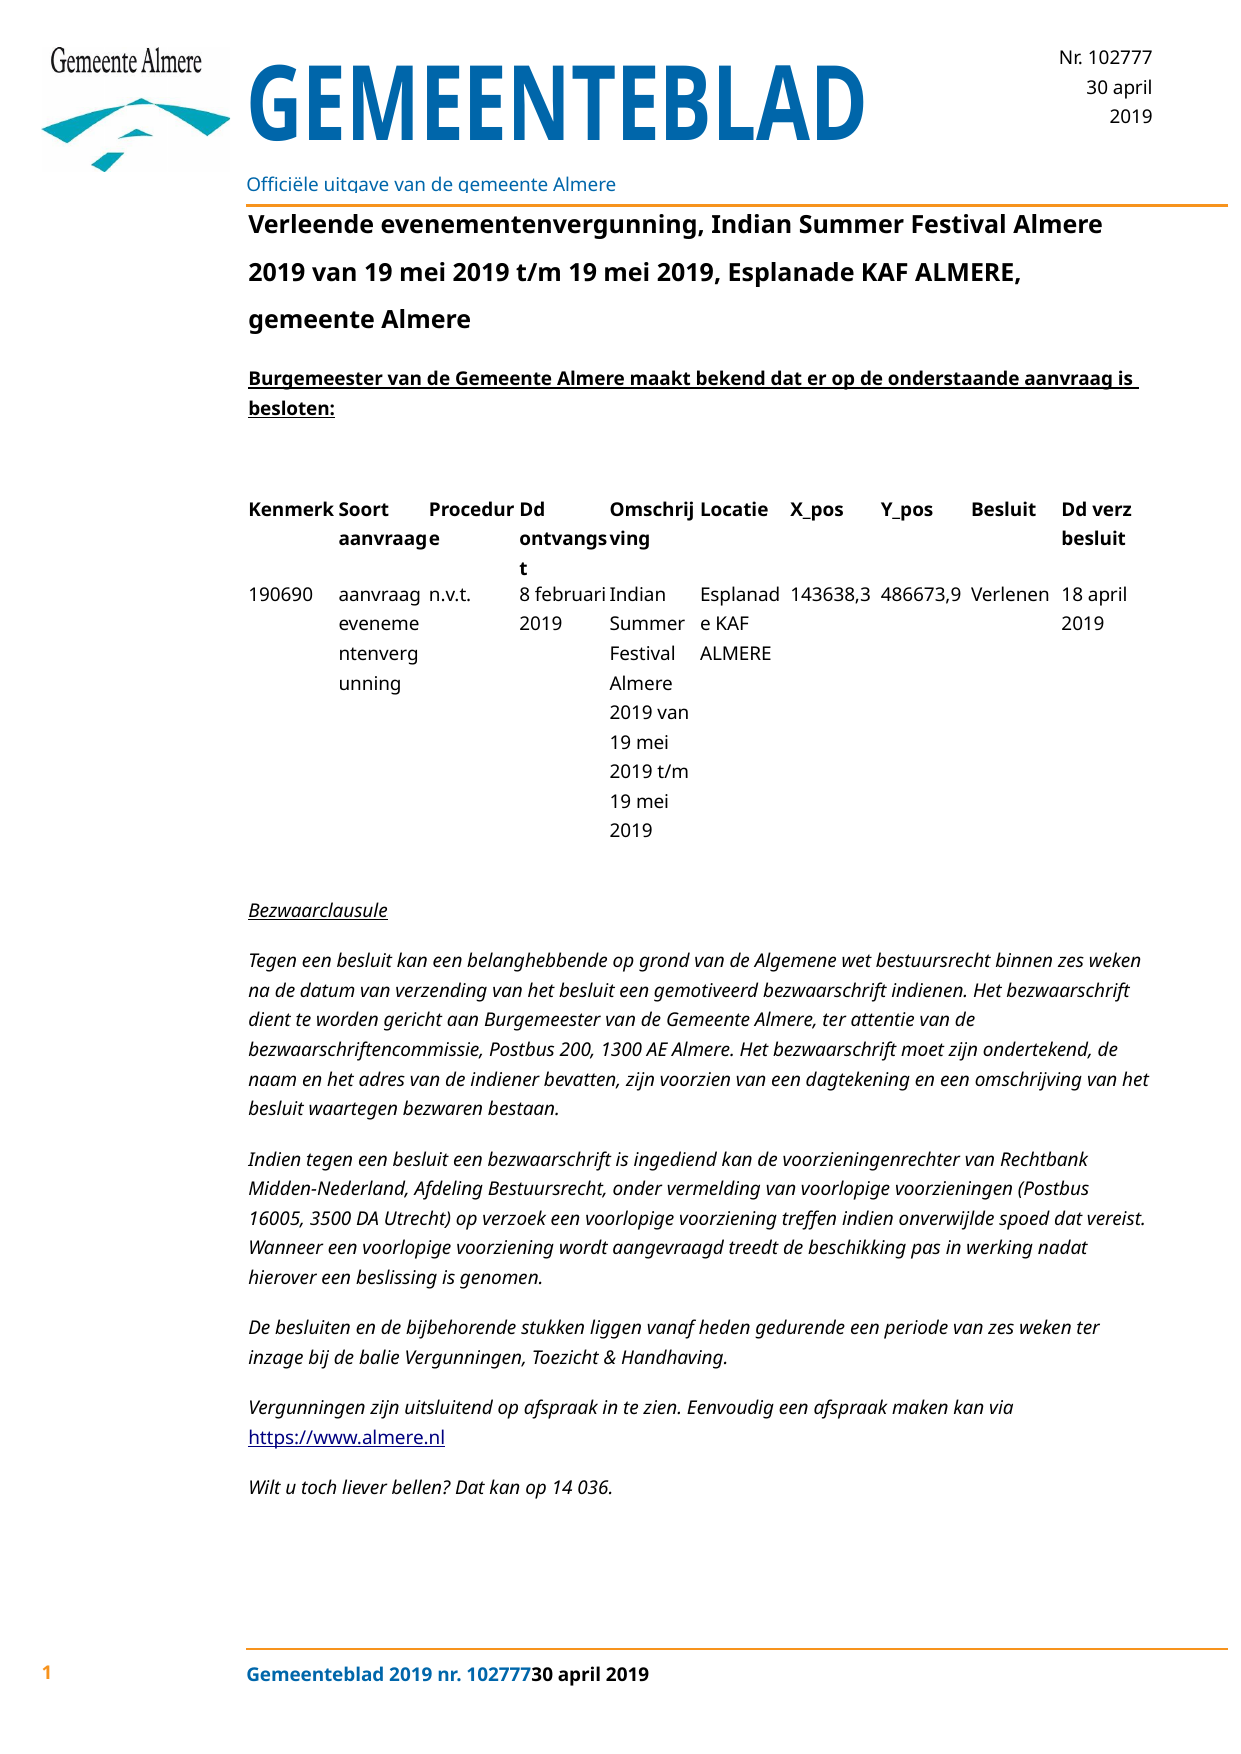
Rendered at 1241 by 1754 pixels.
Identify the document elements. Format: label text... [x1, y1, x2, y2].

table_cell aanvraag evenementenvergunning [338, 581, 429, 843]
table_header X_pos [790, 496, 881, 581]
text De besluiten en de bijbehorende stukken liggen vanaf heden gedurende een periode van zes weken ter inzage bij de balie Vergunningen, Toezicht & Handhaving. [248, 1314, 1152, 1370]
table_cell 18 april 2019 [1061, 581, 1152, 843]
table_cell Verlenen [971, 581, 1061, 843]
text Burgemeester van de Gemeente Almere maakt bekend dat er op de onderstaande aanvraag is besloten: [248, 366, 1152, 421]
text Verleende evenementenvergunning, Indian Summer Festival Almere 2019 van 19 mei 2019 t/m 19 mei 2019, Esplanade KAF ALMERE, gemeente Almere [248, 207, 1152, 336]
table_header Y_pos [881, 496, 971, 581]
text Bezwaarclausule [248, 897, 1152, 923]
table_header Procedure [429, 496, 519, 581]
table_header Besluit [971, 496, 1061, 581]
text Vergunningen zijn uitsluitend op afspraak in te zien. Eenvoudig een afspraak maken kan via https://www.almere.nl [248, 1394, 1152, 1450]
table_header Soort aanvraag [338, 496, 429, 581]
table_cell Indian Summer Festival Almere 2019 van 19 mei 2019 t/m 19 mei 2019 [609, 581, 700, 843]
table_cell 486673,9 [881, 581, 971, 843]
table_cell 190690 [248, 581, 338, 843]
table_cell Esplanade KAF ALMERE [700, 581, 790, 843]
text Wilt u toch liever bellen? Dat kan op 14 036. [248, 1474, 1152, 1500]
table_header Omschrijving [609, 496, 700, 581]
table_cell n.v.t. [429, 581, 519, 843]
picture [41, 47, 231, 172]
table_cell 8 februari 2019 [519, 581, 609, 843]
table_header Dd verz besluit [1061, 496, 1152, 581]
table_header Dd ontvangst [519, 496, 609, 581]
table_header Kenmerk [248, 496, 338, 581]
table_header Locatie [700, 496, 790, 581]
table_cell 143638,3 [790, 581, 881, 843]
text Tegen een besluit kan een belanghebbende op grond van de Algemene wet bestuursrecht binnen zes weken na de datum van verzending van het besluit een gemotiveerd bezwaarschrift indienen. Het bezwaarschrift dient te worden gericht aan Burgemeester van de Gemeente Almere, ter attentie van de bezwaarschriftencommissie, Postbus 200, 1300 AE Almere. Het bezwaarschrift moet zijn ondertekend, de naam en het adres van de indiener bevatten, zijn voorzien van een dagtekening en een omschrijving van het besluit waartegen bezwaren bestaan. [248, 947, 1152, 1121]
text Indien tegen een besluit een bezwaarschrift is ingediend kan de voorzieningenrechter van Rechtbank Midden-Nederland, Afdeling Bestuursrecht, onder vermelding van voorlopige voorzieningen (Postbus 16005, 3500 DA Utrecht) op verzoek een voorlopige voorziening treffen indien onverwijlde spoed dat vereist. Wanneer een voorlopige voorziening wordt aangevraagd treedt de beschikking pas in werking nadat hierover een beslissing is genomen. [248, 1146, 1152, 1290]
